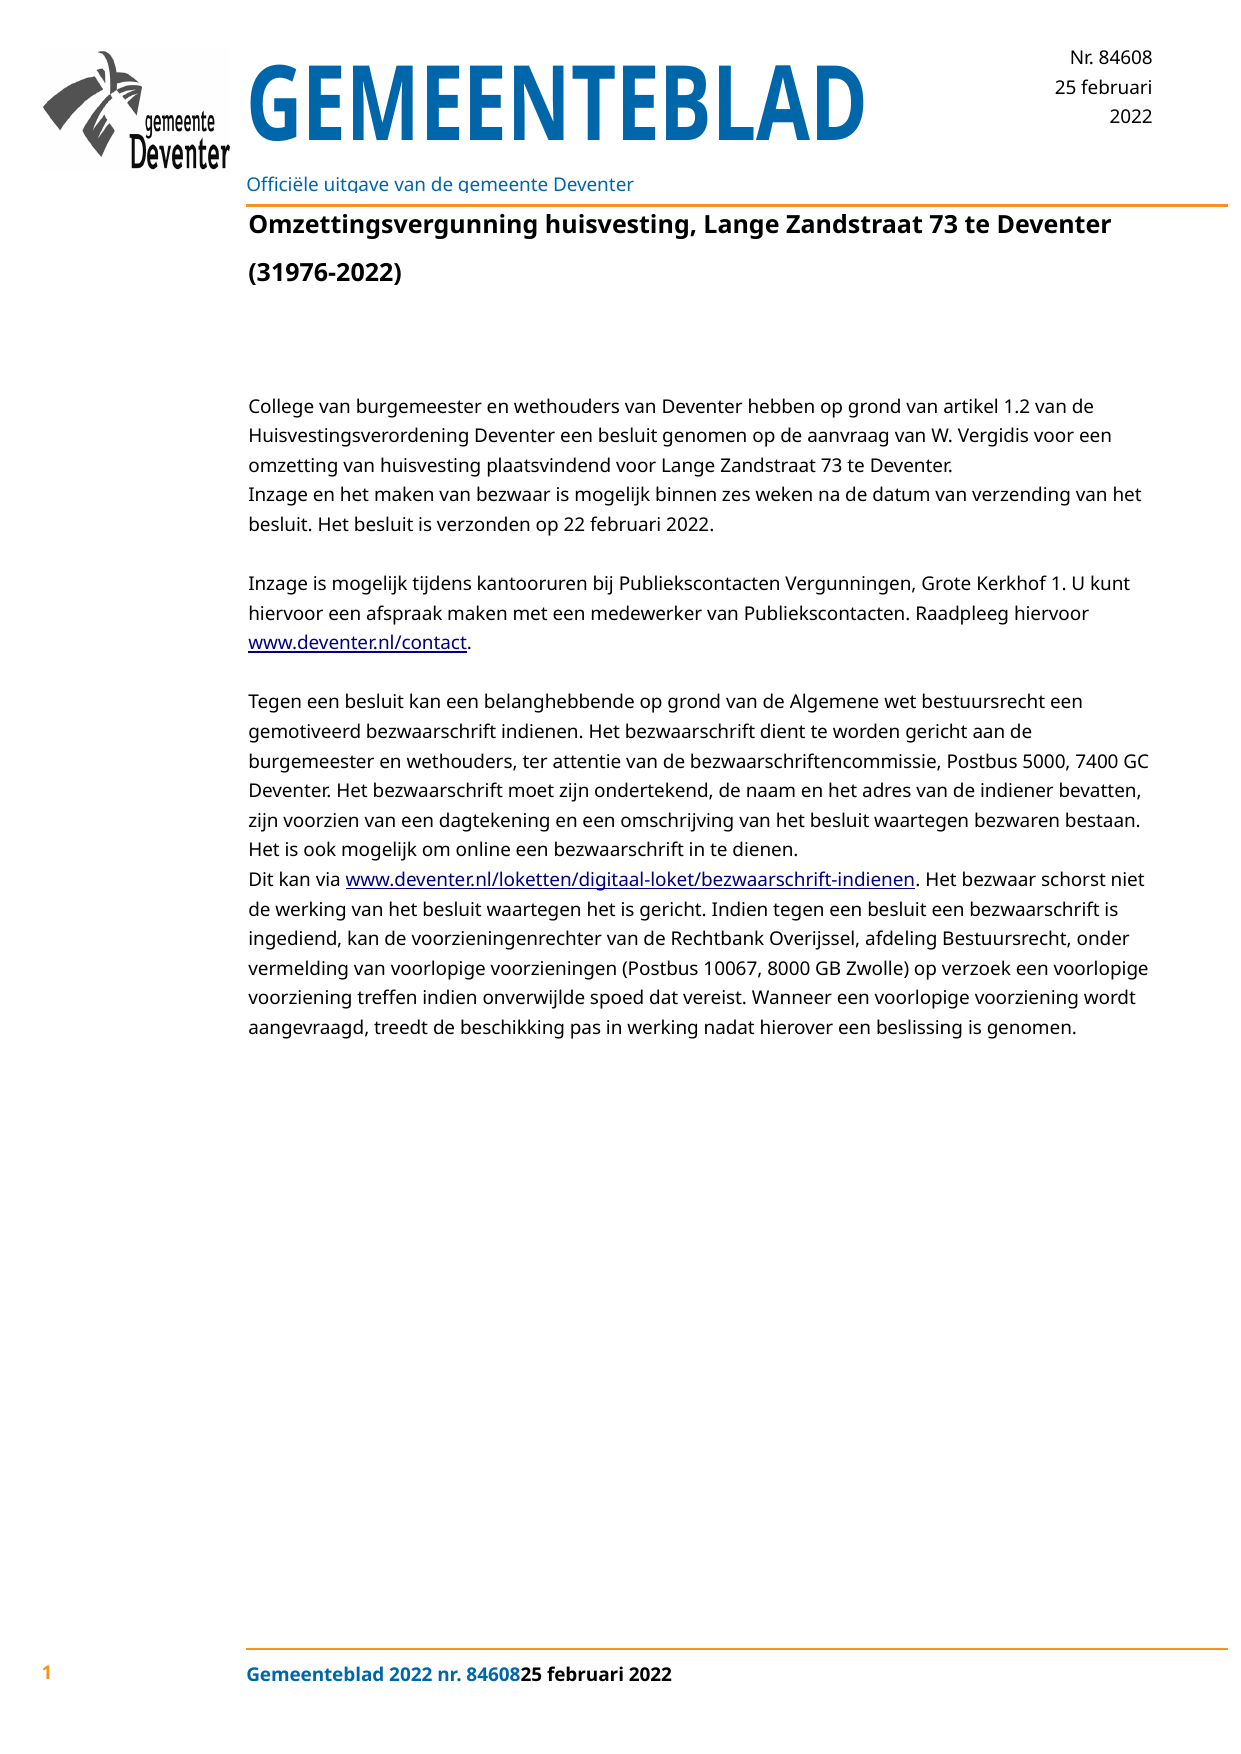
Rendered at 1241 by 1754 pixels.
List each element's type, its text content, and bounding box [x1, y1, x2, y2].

text Inzage is mogelijk tijdens kantooruren bij Publiekscontacten Vergunningen, Grote Kerkhof 1. U kunt hiervoor een afspraak maken met een medewerker van Publiekscontacten. Raadpleeg hiervoor www.deventer.nl/contact. [248, 570, 1152, 655]
picture [41, 47, 231, 172]
text College van burgemeester en wethouders van Deventer hebben op grond van artikel 1.2 van de Huisvestingsverordening Deventer een besluit genomen op de aanvraag van W. Vergidis voor een omzetting van huisvesting plaatsvindend voor Lange Zandstraat 73 te Deventer. [248, 393, 1152, 478]
text Het is ook mogelijk om online een bezwaarschrift in te dienen. [248, 837, 1152, 862]
text Tegen een besluit kan een belanghebbende op grond van de Algemene wet bestuursrecht een gemotiveerd bezwaarschrift indienen. Het bezwaarschrift dient te worden gericht aan de burgemeester en wethouders, ter attentie van de bezwaarschriftencommissie, Postbus 5000, 7400 GC Deventer. Het bezwaarschrift moet zijn ondertekend, de naam en het adres van de indiener bevatten, zijn voorzien van een dagtekening en een omschrijving van het besluit waartegen bezwaren bestaan. [248, 689, 1152, 833]
text Omzettingsvergunning huisvesting, Lange Zandstraat 73 te Deventer (31976-2022) [248, 207, 1152, 288]
text Inzage en het maken van bezwaar is mogelijk binnen zes weken na de datum van verzending van het besluit. Het besluit is verzonden op 22 februari 2022. [248, 482, 1152, 537]
text Dit kan via www.deventer.nl/loketten/digitaal-loket/bezwaarschrift-indienen. Het bezwaar schorst niet de werking van het besluit waartegen het is gericht. Indien tegen een besluit een bezwaarschrift is ingediend, kan de voorzieningenrechter van de Rechtbank Overijssel, afdeling Bestuursrecht, onder vermelding van voorlopige voorzieningen (Postbus 10067, 8000 GB Zwolle) op verzoek een voorlopige voorziening treffen indien onverwijlde spoed dat vereist. Wanneer een voorlopige voorziening wordt aangevraagd, treedt de beschikking pas in werking nadat hierover een beslissing is genomen. [248, 866, 1152, 1040]
